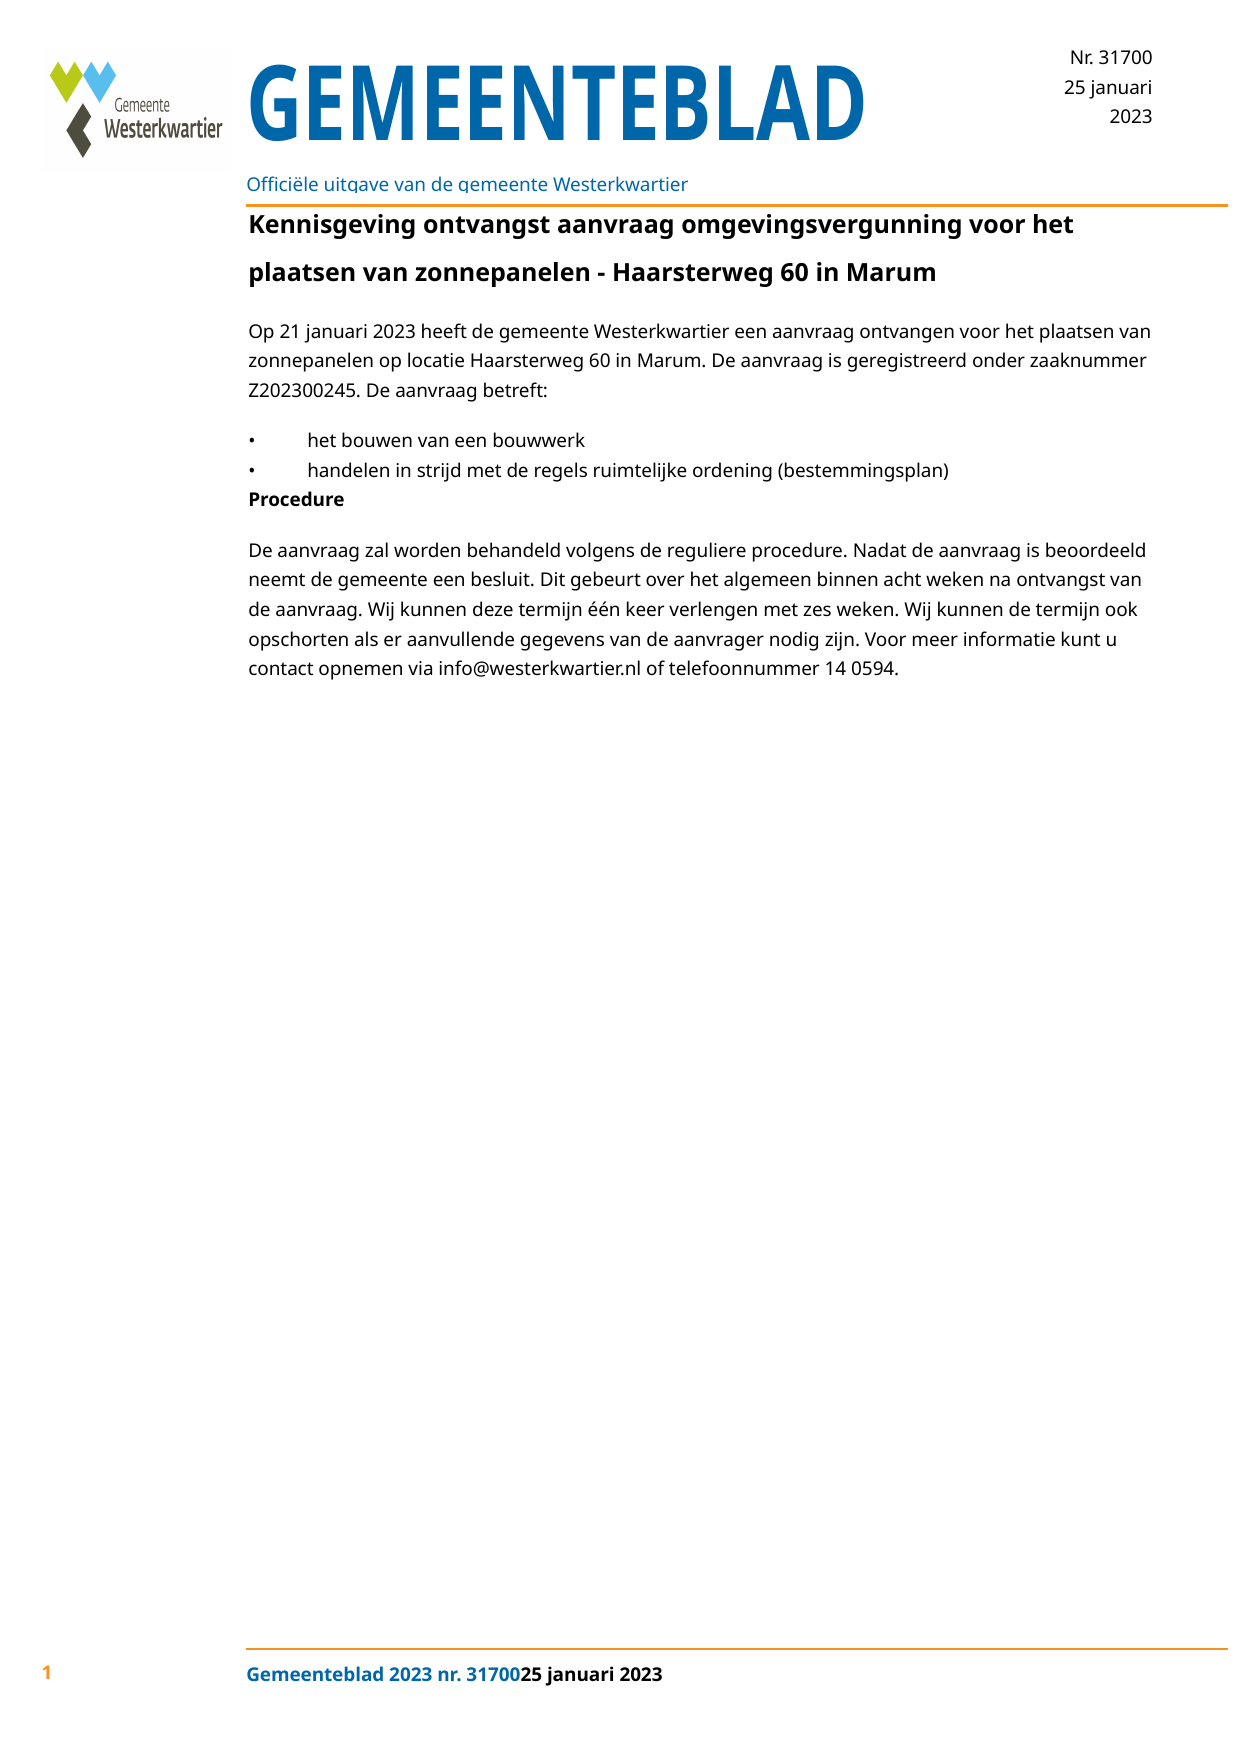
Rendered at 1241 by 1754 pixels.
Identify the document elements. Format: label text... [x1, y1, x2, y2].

list het bouwen van een bouwwerk [248, 427, 1152, 453]
picture [41, 47, 231, 172]
text Kennisgeving ontvangst aanvraag omgevingsvergunning voor het plaatsen van zonnepanelen - Haarsterweg 60 in Marum [248, 207, 1152, 288]
text Op 21 januari 2023 heeft de gemeente Westerkwartier een aanvraag ontvangen voor het plaatsen van zonnepanelen op locatie Haarsterweg 60 in Marum. De aanvraag is geregistreerd onder zaaknummer Z202300245. De aanvraag betreft: [248, 318, 1152, 403]
list handelen in strijd met de regels ruimtelijke ordening (bestemmingsplan) [248, 457, 1152, 483]
text Procedure [248, 487, 1152, 512]
text De aanvraag zal worden behandeld volgens de reguliere procedure. Nadat de aanvraag is beoordeeld neemt de gemeente een besluit. Dit gebeurt over het algemeen binnen acht weken na ontvangst van de aanvraag. Wij kunnen deze termijn één keer verlengen met zes weken. Wij kunnen de termijn ook opschorten als er aanvullende gegevens van de aanvrager nodig zijn. Voor meer informatie kunt u contact opnemen via info@westerkwartier.nl of telefoonnummer 14 0594. [248, 537, 1152, 681]
